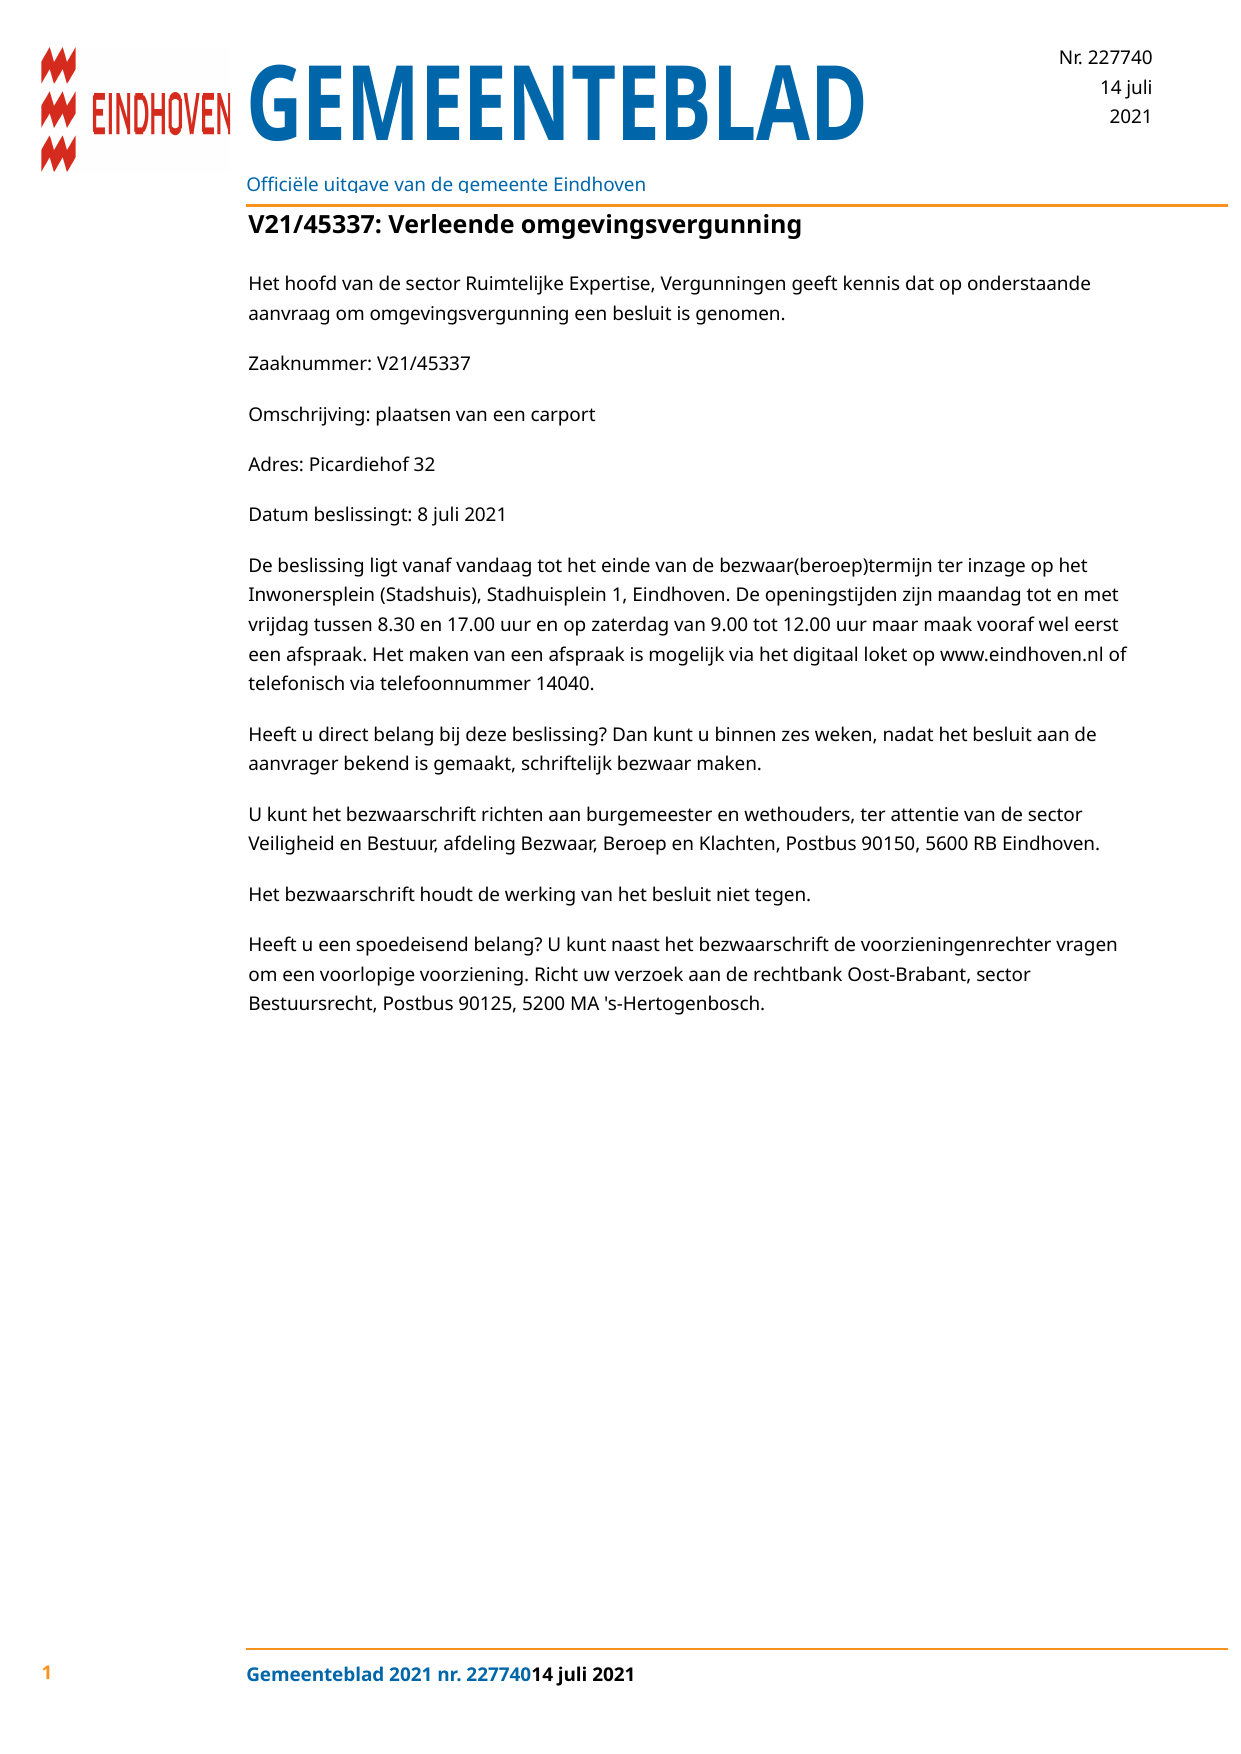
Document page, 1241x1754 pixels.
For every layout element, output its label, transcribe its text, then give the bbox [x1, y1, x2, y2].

text Heeft u direct belang bij deze beslissing? Dan kunt u binnen zes weken, nadat het besluit aan de aanvrager bekend is gemaakt, schriftelijk bezwaar maken. [248, 721, 1152, 776]
text Het bezwaarschrift houdt de werking van het besluit niet tegen. [248, 881, 1152, 906]
text De beslissing ligt vanaf vandaag tot het einde van de bezwaar(beroep)termijn ter inzage op het Inwonersplein (Stadshuis), Stadhuisplein 1, Eindhoven. De openingstijden zijn maandag tot en met vrijdag tussen 8.30 en 17.00 uur en op zaterdag van 9.00 tot 12.00 uur maar maak vooraf wel eerst een afspraak. Het maken van een afspraak is mogelijk via het digitaal loket op www.eindhoven.nl of telefonisch via telefoonnummer 14040. [248, 552, 1152, 696]
text Datum beslissingt: 8 juli 2021 [248, 502, 1152, 527]
text U kunt het bezwaarschrift richten aan burgemeester en wethouders, ter attentie van de sector Veiligheid en Bestuur, afdeling Bezwaar, Beroep en Klachten, Postbus 90150, 5600 RB Eindhoven. [248, 801, 1152, 856]
text Adres: Picardiehof 32 [248, 451, 1152, 477]
text Omschrijving: plaatsen van een carport [248, 401, 1152, 426]
text V21/45337: Verleende omgevingsvergunning [248, 207, 1152, 241]
text Heeft u een spoedeisend belang? U kunt naast het bezwaarschrift de voorzieningenrechter vragen om een voorlopige voorziening. Richt uw verzoek aan de rechtbank Oost-Brabant, sector Bestuursrecht, Postbus 90125, 5200 MA 's-Hertogenbosch. [248, 931, 1152, 1016]
text Zaaknummer: V21/45337 [248, 350, 1152, 376]
picture [41, 47, 231, 172]
text Het hoofd van de sector Ruimtelijke Expertise, Vergunningen geeft kennis dat op onderstaande aanvraag om omgevingsvergunning een besluit is genomen. [248, 270, 1152, 326]
